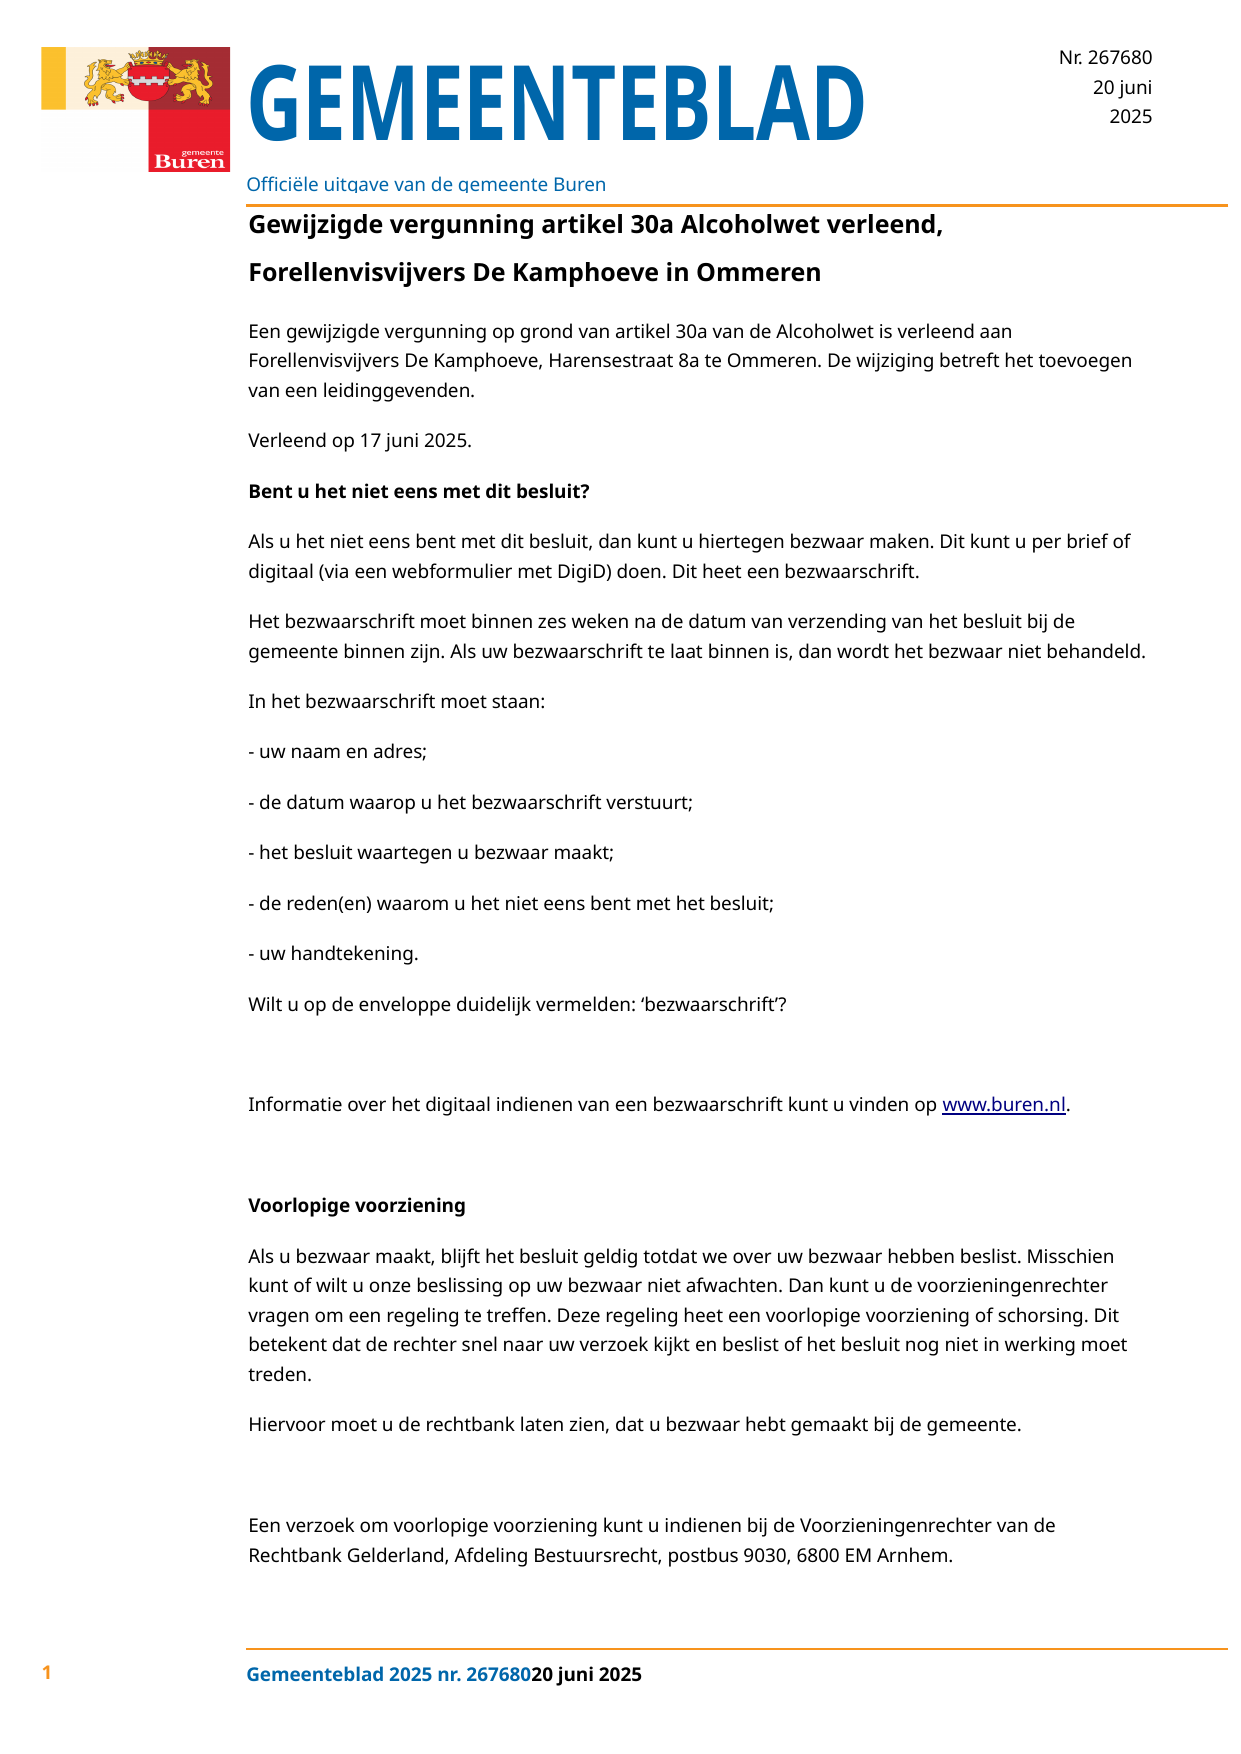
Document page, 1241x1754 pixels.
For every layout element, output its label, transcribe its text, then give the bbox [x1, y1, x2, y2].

text Informatie over het digitaal indienen van een bezwaarschrift kunt u vinden op www.buren.nl. [248, 1092, 1152, 1117]
text Verleend op 17 juni 2025. [248, 427, 1152, 453]
text Als u het niet eens bent met dit besluit, dan kunt u hiertegen bezwaar maken. Dit kunt u per brief of digitaal (via een webformulier met DigiD) doen. Dit heet een bezwaarschrift. [248, 528, 1152, 584]
text Voorlopige voorziening [248, 1192, 1152, 1218]
text - uw handtekening. [248, 940, 1152, 966]
text Een verzoek om voorlopige voorziening kunt u indienen bij de Voorzieningenrechter van de Rechtbank Gelderland, Afdeling Bestuursrecht, postbus 9030, 6800 EM Arnhem. [248, 1512, 1152, 1568]
text Gewijzigde vergunning artikel 30a Alcoholwet verleend, Forellenvisvijvers De Kamphoeve in Ommeren [248, 207, 1152, 288]
text In het bezwaarschrift moet staan: [248, 688, 1152, 714]
text Een gewijzigde vergunning op grond van artikel 30a van de Alcoholwet is verleend aan Forellenvisvijvers De Kamphoeve, Harensestraat 8a te Ommeren. De wijziging betreft het toevoegen van een leidinggevenden. [248, 318, 1152, 403]
text - de datum waarop u het bezwaarschrift verstuurt; [248, 789, 1152, 815]
text Wilt u op de enveloppe duidelijk vermelden: ‘bezwaarschrift’? [248, 991, 1152, 1017]
text Hiervoor moet u de rechtbank laten zien, dat u bezwaar hebt gemaakt bij de gemeente. [248, 1412, 1152, 1437]
text Bent u het niet eens met dit besluit? [248, 478, 1152, 504]
text Als u bezwaar maakt, blijft het besluit geldig totdat we over uw bezwaar hebben beslist. Misschien kunt of wilt u onze beslissing op uw bezwaar niet afwachten. Dan kunt u de voorzieningenrechter vragen om een regeling te treffen. Deze regeling heet een voorlopige voorziening of schorsing. Dit betekent dat de rechter snel naar uw verzoek kijkt en beslist of het besluit nog niet in werking moet treden. [248, 1243, 1152, 1387]
text Het bezwaarschrift moet binnen zes weken na de datum van verzending van het besluit bij de gemeente binnen zijn. Als uw bezwaarschrift te laat binnen is, dan wordt het bezwaar niet behandeld. [248, 608, 1152, 664]
picture [41, 47, 231, 172]
text - de reden(en) waarom u het niet eens bent met het besluit; [248, 890, 1152, 916]
text - het besluit waartegen u bezwaar maakt; [248, 839, 1152, 865]
text - uw naam en adres; [248, 739, 1152, 764]
